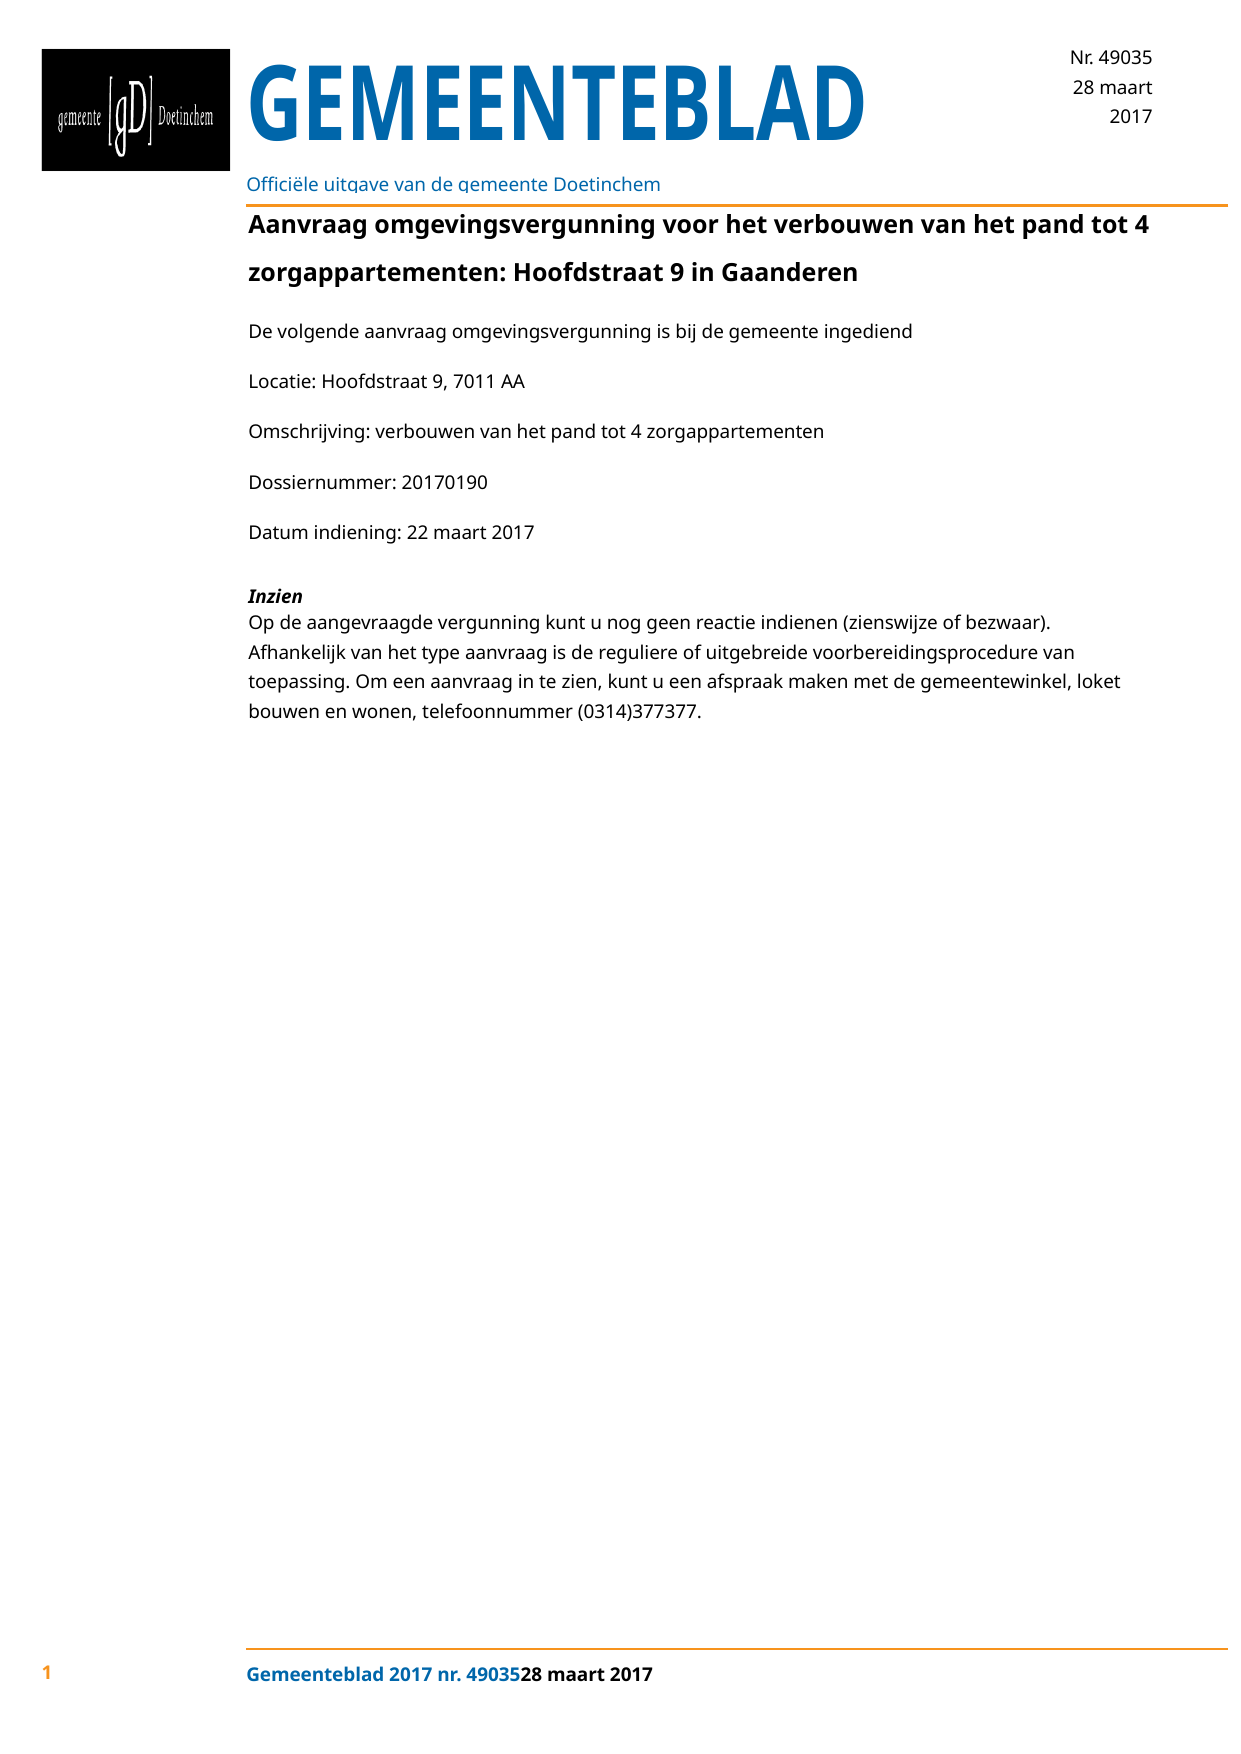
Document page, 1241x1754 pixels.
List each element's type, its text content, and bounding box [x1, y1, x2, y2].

text Aanvraag omgevingsvergunning voor het verbouwen van het pand tot 4 zorgappartementen: Hoofdstraat 9 in Gaanderen [248, 207, 1152, 288]
text Datum indiening: 22 maart 2017 [248, 519, 1152, 545]
text Omschrijving: verbouwen van het pand tot 4 zorgappartementen [248, 419, 1152, 444]
text Dossiernummer: 20170190 [248, 469, 1152, 495]
text Inzien [248, 583, 1152, 609]
text Locatie: Hoofdstraat 9, 7011 AA [248, 368, 1152, 394]
text Op de aangevraagde vergunning kunt u nog geen reactie indienen (zienswijze of bezwaar). Afhankelijk van het type aanvraag is de reguliere of uitgebreide voorbereidingsprocedure van toepassing. Om een aanvraag in te zien, kunt u een afspraak maken met de gemeentewinkel, loket bouwen en wonen, telefoonnummer (0314)377377. [248, 609, 1152, 724]
text De volgende aanvraag omgevingsvergunning is bij de gemeente ingediend [248, 318, 1152, 344]
picture [41, 47, 231, 172]
